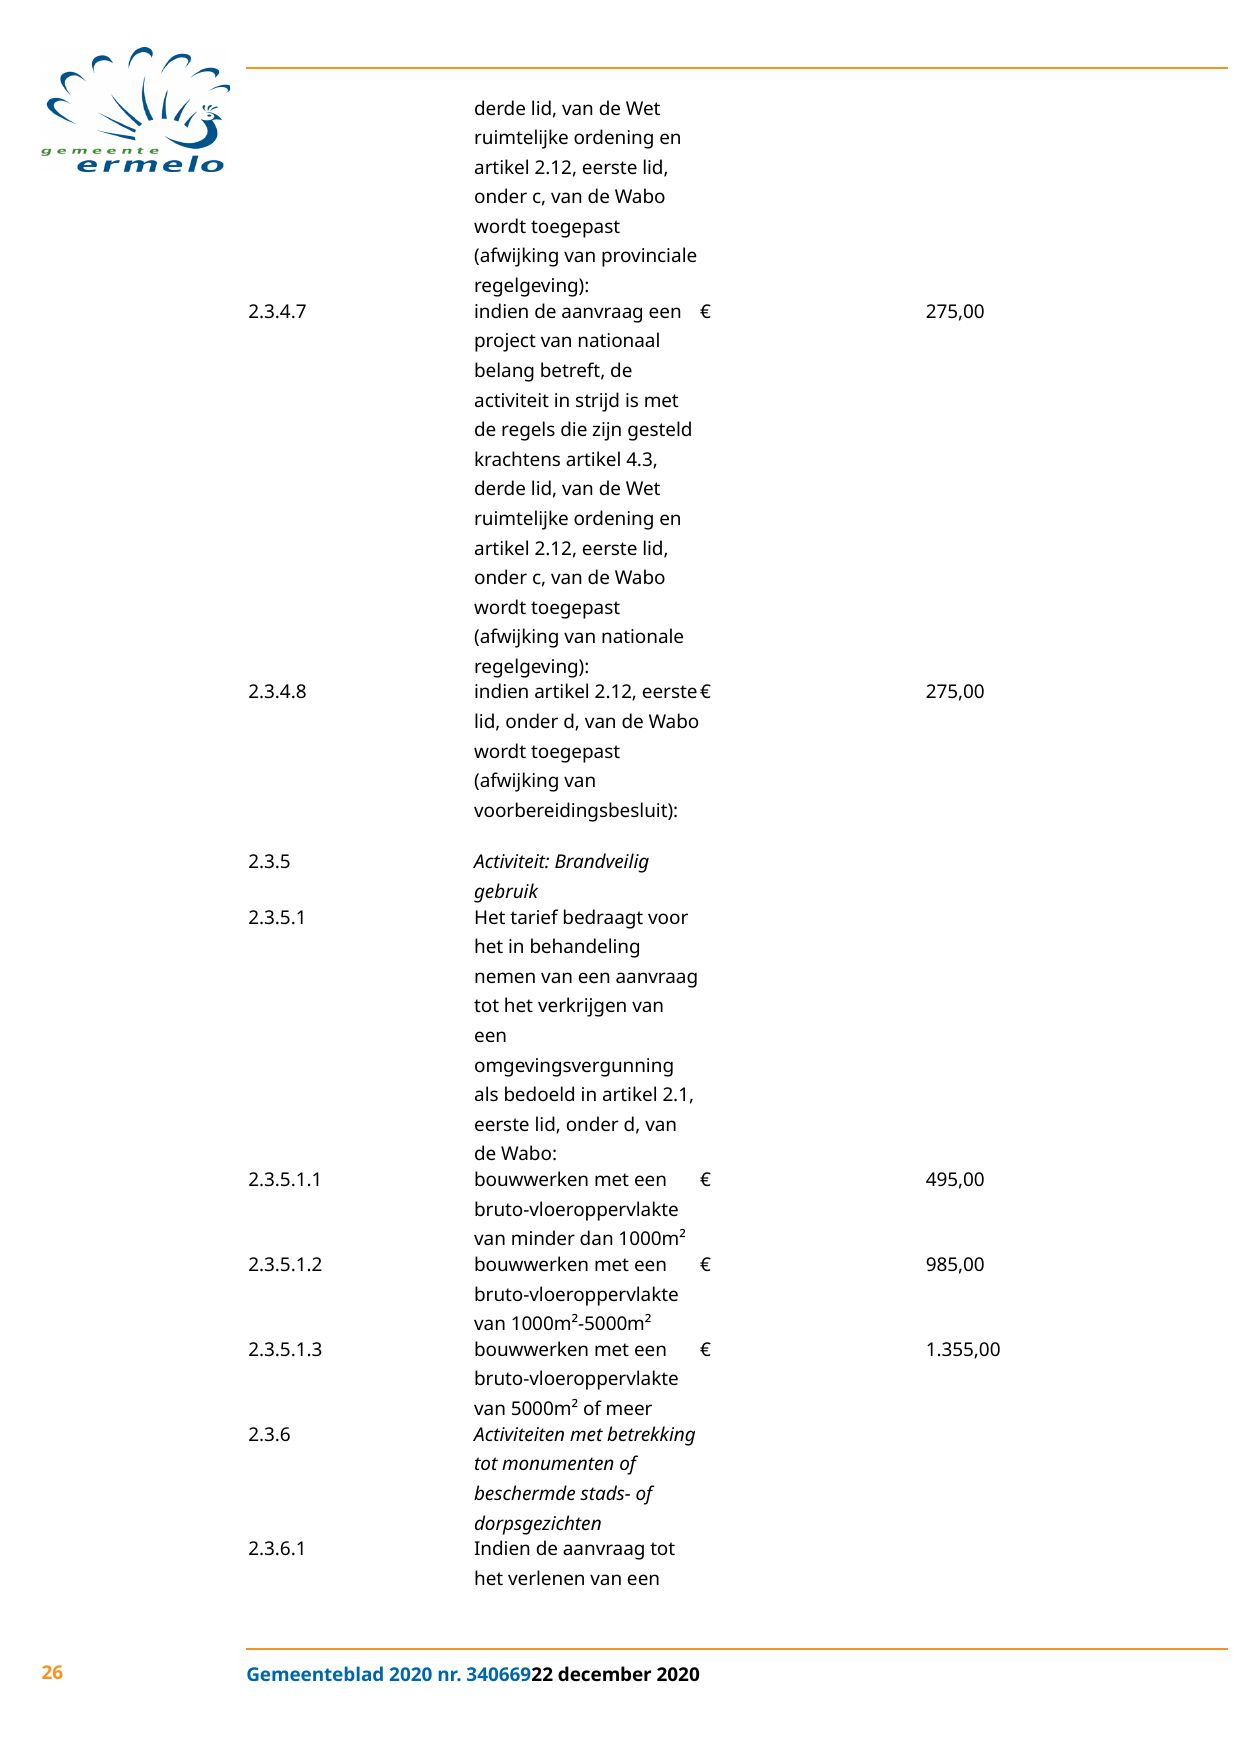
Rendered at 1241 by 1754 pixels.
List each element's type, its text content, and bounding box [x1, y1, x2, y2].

table_cell 2.3.5.1.3 [248, 1336, 474, 1421]
table_cell 2.3.4.7 [248, 298, 474, 679]
table_cell bouwwerken met een bruto-vloeroppervlakte van 1000m²-5000m² [474, 1251, 700, 1336]
table_cell € [700, 1336, 926, 1421]
picture [41, 47, 231, 172]
table_cell Indien de aanvraag tot het verlenen van een [474, 1535, 700, 1591]
table_cell [926, 95, 1152, 298]
table_cell bouwwerken met een bruto-vloeroppervlakte van minder dan 1000m² [474, 1166, 700, 1251]
table_cell € [700, 679, 926, 823]
table_cell [474, 823, 700, 848]
table_cell indien de aanvraag een project van nationaal belang betreft, de activiteit in strijd is met de regels die zijn gesteld krachtens artikel 4.3, derde lid, van de Wet ruimtelijke ordening en artikel 2.12, eerste lid, onder c, van de Wabo wordt toegepast (afwijking van nationale regelgeving): [474, 298, 700, 679]
table_cell [700, 1535, 926, 1591]
table_cell 2.3.5 [248, 849, 474, 904]
table_cell bouwwerken met een bruto-vloeroppervlakte van 5000m² of meer [474, 1336, 700, 1421]
table_cell 2.3.6 [248, 1421, 474, 1535]
table_cell [700, 823, 926, 848]
table_cell € [700, 1166, 926, 1251]
table_cell 2.3.5.1.1 [248, 1166, 474, 1251]
table_cell [700, 1421, 926, 1535]
table_cell 495,00 [926, 1166, 1152, 1251]
table_cell [926, 823, 1152, 848]
table_cell 1.355,00 [926, 1336, 1152, 1421]
table_cell 2.3.6.1 [248, 1535, 474, 1591]
table_cell indien artikel 2.12, eerste lid, onder d, van de Wabo wordt toegepast (afwijking van voorbereidingsbesluit): [474, 679, 700, 823]
table_cell [700, 904, 926, 1166]
table_cell 2.3.5.1 [248, 904, 474, 1166]
table_cell [700, 849, 926, 904]
table_cell [926, 1535, 1152, 1591]
table_cell [700, 95, 926, 298]
table_cell [926, 904, 1152, 1166]
table_cell € [700, 298, 926, 679]
table_cell [248, 95, 474, 298]
table_cell [926, 1421, 1152, 1535]
table_cell Activiteit: Brandveilig gebruik [474, 849, 700, 904]
table_cell [926, 849, 1152, 904]
table_cell 985,00 [926, 1251, 1152, 1336]
table_cell [248, 823, 474, 848]
table_cell derde lid, van de Wet ruimtelijke ordening en artikel 2.12, eerste lid, onder c, van de Wabo wordt toegepast (afwijking van provinciale regelgeving): [474, 95, 700, 298]
table_cell 2.3.5.1.2 [248, 1251, 474, 1336]
table_cell 275,00 [926, 679, 1152, 823]
table_cell € [700, 1251, 926, 1336]
table_cell Activiteiten met betrekking tot monumenten of beschermde stads- of dorpsgezichten [474, 1421, 700, 1535]
table_cell Het tarief bedraagt voor het in behandeling nemen van een aanvraag tot het verkrijgen van een omgevingsvergunning als bedoeld in artikel 2.1, eerste lid, onder d, van de Wabo: [474, 904, 700, 1166]
table_cell 275,00 [926, 298, 1152, 679]
table_cell 2.3.4.8 [248, 679, 474, 823]
